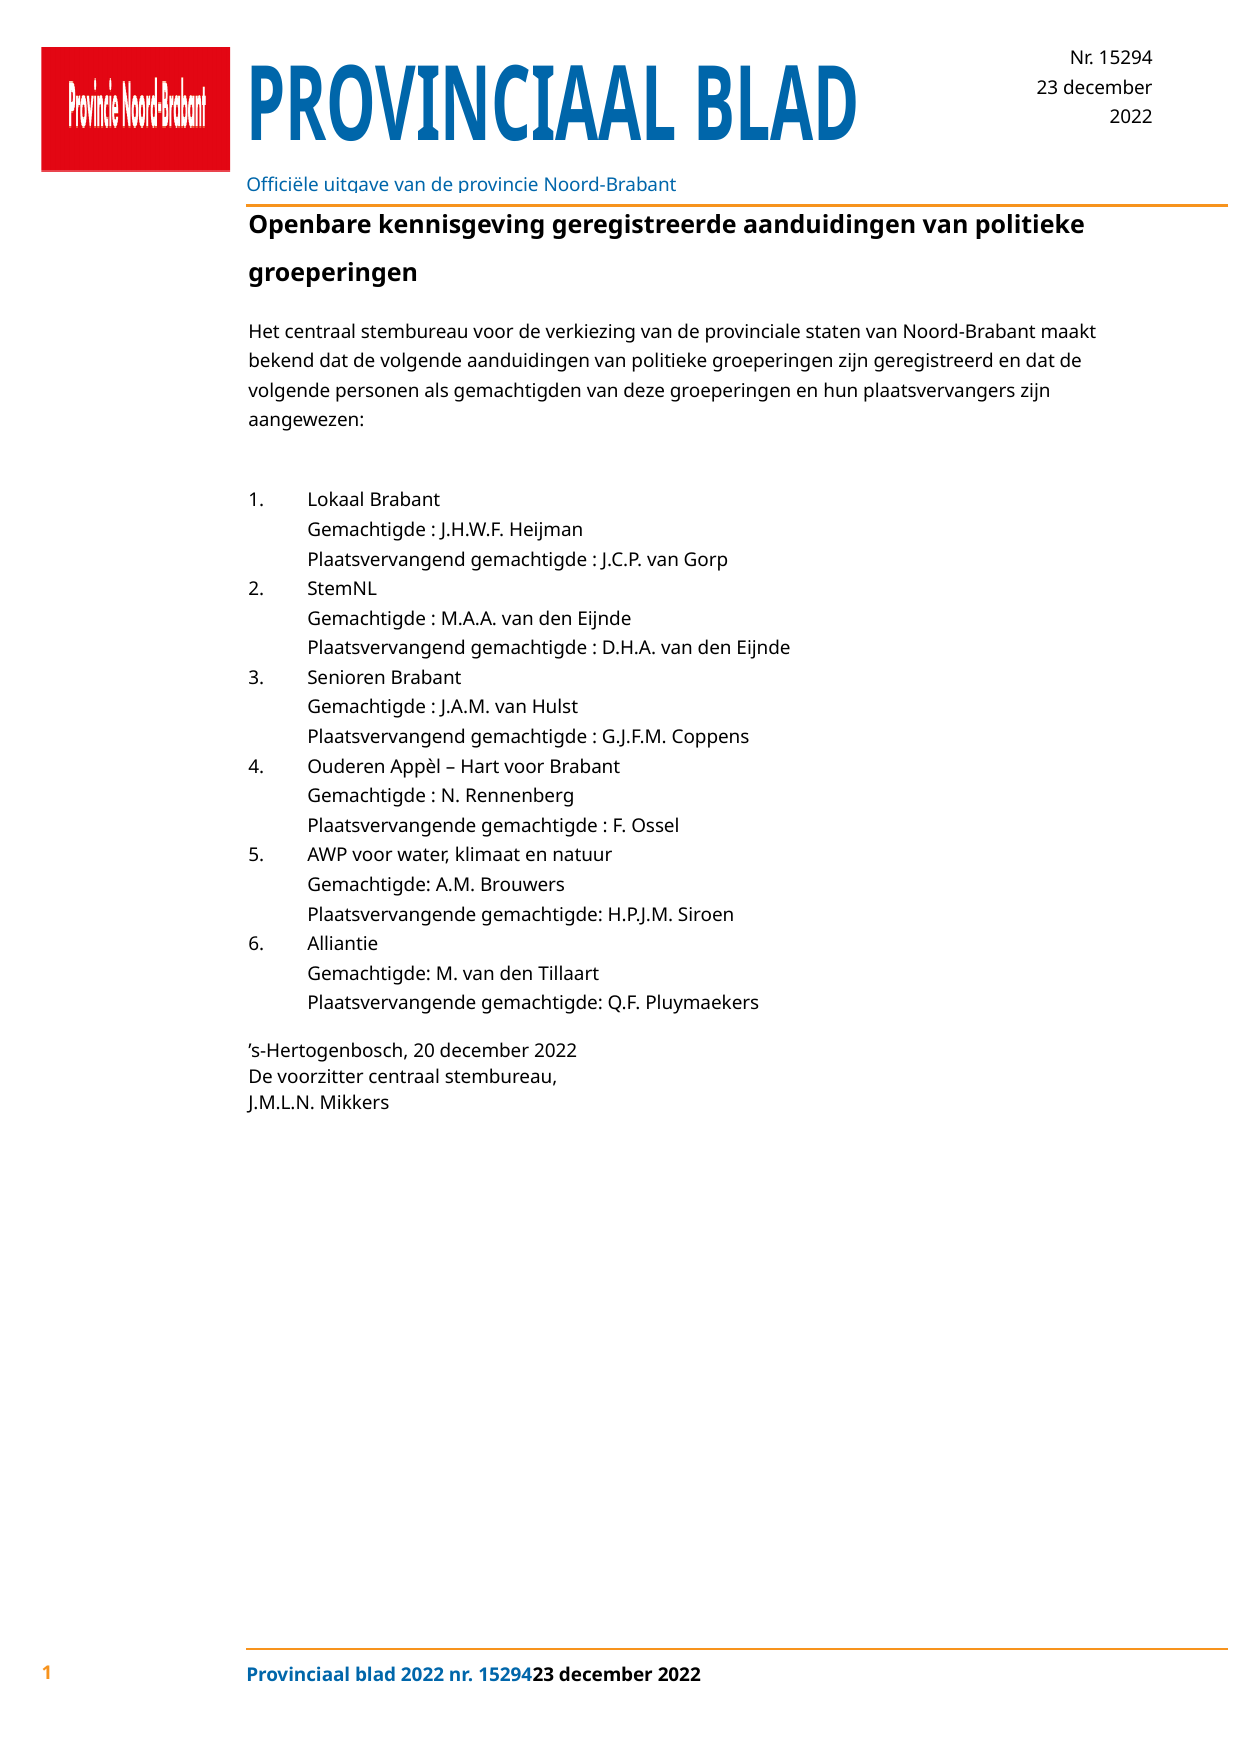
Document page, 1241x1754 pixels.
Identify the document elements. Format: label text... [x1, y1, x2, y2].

list Gemachtigde : N. Rennenberg [248, 782, 1152, 808]
list Senioren Brabant [248, 664, 1152, 690]
list AWP voor water, klimaat en natuur [248, 842, 1152, 867]
text Het centraal stembureau voor de verkiezing van de provinciale staten van Noord-Brabant maakt bekend dat de volgende aanduidingen van politieke groeperingen zijn geregistreerd en dat de volgende personen als gemachtigden van deze groeperingen en hun plaatsvervangers zijn aangewezen: [248, 318, 1152, 432]
list Gemachtigde : J.H.W.F. Heijman [248, 516, 1152, 542]
text De voorzitter centraal stembureau, [248, 1063, 1152, 1089]
list StemNL [248, 575, 1152, 601]
list Plaatsvervangend gemachtigde : G.J.F.M. Coppens [248, 723, 1152, 749]
list Ouderen Appèl – Hart voor Brabant [248, 753, 1152, 779]
list Plaatsvervangende gemachtigde: H.P.J.M. Siroen [248, 901, 1152, 927]
list Gemachtigde: A.M. Brouwers [248, 871, 1152, 897]
text J.M.L.N. Mikkers [248, 1089, 1152, 1114]
list Plaatsvervangende gemachtigde : F. Ossel [248, 812, 1152, 838]
text Openbare kennisgeving geregistreerde aanduidingen van politieke groeperingen [248, 207, 1152, 288]
list Plaatsvervangend gemachtigde : J.C.P. van Gorp [248, 546, 1152, 572]
list Gemachtigde : M.A.A. van den Eijnde [248, 605, 1152, 631]
picture [41, 47, 231, 172]
list Gemachtigde : J.A.M. van Hulst [248, 694, 1152, 719]
list Plaatsvervangende gemachtigde: Q.F. Pluymaekers [248, 989, 1152, 1015]
list Lokaal Brabant [248, 487, 1152, 512]
list Plaatsvervangend gemachtigde : D.H.A. van den Eijnde [248, 634, 1152, 660]
list Gemachtigde: M. van den Tillaart [248, 960, 1152, 986]
text ’s-Hertogenbosch, 20 december 2022 [248, 1037, 1152, 1063]
list Alliantie [248, 930, 1152, 956]
